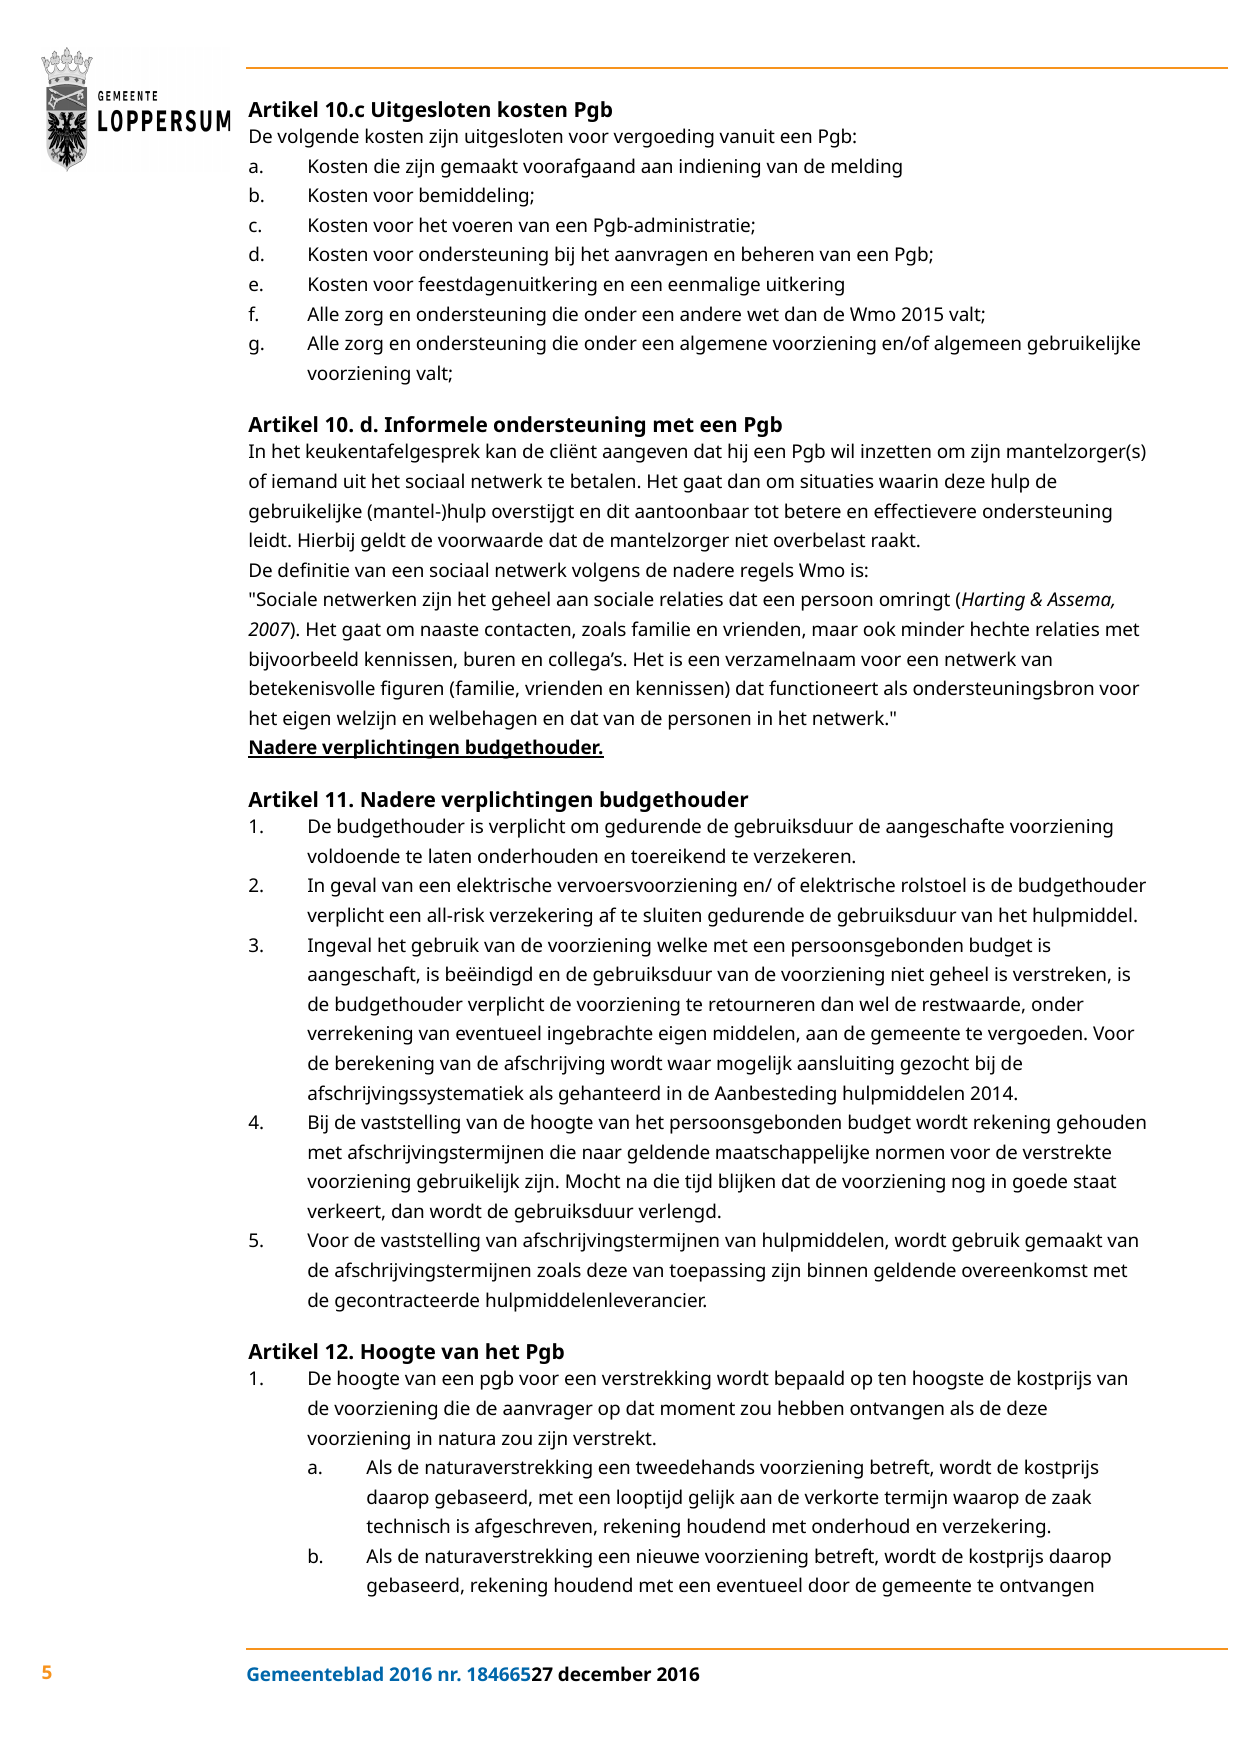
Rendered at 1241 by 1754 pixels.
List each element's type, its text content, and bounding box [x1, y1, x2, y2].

list Kosten die zijn gemaakt voorafgaand aan indiening van de melding [248, 153, 1152, 178]
list Kosten voor het voeren van een Pgb-administratie; [248, 212, 1152, 238]
list Kosten voor feestdagenuitkering en een eenmalige uitkering [248, 271, 1152, 297]
list Kosten voor bemiddeling; [248, 182, 1152, 208]
list Alle zorg en ondersteuning die onder een algemene voorziening en/of algemeen gebruikelijke voorziening valt; [248, 330, 1152, 386]
text "Sociale netwerken zijn het geheel aan sociale relaties dat een persoon omringt (Harting & Assema, 2007). Het gaat om naaste contacten, zoals familie en vrienden, maar ook minder hechte relaties met bijvoorbeeld kennissen, buren en collega’s. Het is een verzamelnaam voor een netwerk van betekenisvolle figuren (familie, vrienden en kennissen) dat functioneert als ondersteuningsbron voor het eigen welzijn en welbehagen en dat van de personen in het netwerk." [248, 587, 1152, 731]
text Nadere verplichtingen budgethouder. [248, 734, 1152, 760]
list Als de naturaverstrekking een nieuwe voorziening betreft, wordt de kostprijs daarop gebaseerd, rekening houdend met een eventueel door de gemeente te ontvangen [307, 1543, 1152, 1598]
list Kosten voor ondersteuning bij het aanvragen en beheren van een Pgb; [248, 242, 1152, 267]
picture [41, 47, 231, 172]
list De hoogte van een pgb voor een verstrekking wordt bepaald op ten hoogste de kostprijs van de voorziening die de aanvrager op dat moment zou hebben ontvangen als de deze voorziening in natura zou zijn verstrekt. [248, 1366, 1152, 1451]
text Artikel 10.c Uitgesloten kosten Pgb [248, 95, 1152, 123]
list Als de naturaverstrekking een tweedehands voorziening betreft, wordt de kostprijs daarop gebaseerd, met een looptijd gelijk aan de verkorte termijn waarop de zaak technisch is afgeschreven, rekening houdend met onderhoud en verzekering. [307, 1454, 1152, 1539]
list Alle zorg en ondersteuning die onder een andere wet dan de Wmo 2015 valt; [248, 301, 1152, 326]
text De volgende kosten zijn uitgesloten voor vergoeding vanuit een Pgb: [248, 123, 1152, 149]
list De budgethouder is verplicht om gedurende de gebruiksduur de aangeschafte voorziening voldoende te laten onderhouden en toereikend te verzekeren. [248, 813, 1152, 869]
list In geval van een elektrische vervoersvoorziening en/ of elektrische rolstoel is de budgethouder verplicht een all-risk verzekering af te sluiten gedurende de gebruiksduur van het hulpmiddel. [248, 873, 1152, 928]
text In het keukentafelgesprek kan de cliënt aangeven dat hij een Pgb wil inzetten om zijn mantelzorger(s) of iemand uit het sociaal netwerk te betalen. Het gaat dan om situaties waarin deze hulp de gebruikelijke (mantel-)hulp overstijgt en dit aantoonbaar tot betere en effectievere ondersteuning leidt. Hierbij geldt de voorwaarde dat de mantelzorger niet overbelast raakt. [248, 439, 1152, 553]
list Voor de vaststelling van afschrijvingstermijnen van hulpmiddelen, wordt gebruik gemaakt van de afschrijvingstermijnen zoals deze van toepassing zijn binnen geldende overeenkomst met de gecontracteerde hulpmiddelenleverancier. [248, 1228, 1152, 1312]
list Bij de vaststelling van de hoogte van het persoonsgebonden budget wordt rekening gehouden met afschrijvingstermijnen die naar geldende maatschappelijke normen voor de verstrekte voorziening gebruikelijk zijn. Mocht na die tijd blijken dat de voorziening nog in goede staat verkeert, dan wordt de gebruiksduur verlengd. [248, 1109, 1152, 1224]
list Ingeval het gebruik van de voorziening welke met een persoonsgebonden budget is aangeschaft, is beëindigd en de gebruiksduur van de voorziening niet geheel is verstreken, is de budgethouder verplicht de voorziening te retourneren dan wel de restwaarde, onder verrekening van eventueel ingebrachte eigen middelen, aan de gemeente te vergoeden. Voor de berekening van de afschrijving wordt waar mogelijk aansluiting gezocht bij de afschrijvingssystematiek als gehanteerd in de Aanbesteding hulpmiddelen 2014. [248, 932, 1152, 1105]
text Artikel 12. Hoogte van het Pgb [248, 1337, 1152, 1366]
text Artikel 11. Nadere verplichtingen budgethouder [248, 785, 1152, 813]
text De definitie van een sociaal netwerk volgens de nadere regels Wmo is: [248, 557, 1152, 583]
text Artikel 10. d. Informele ondersteuning met een Pgb [248, 410, 1152, 439]
